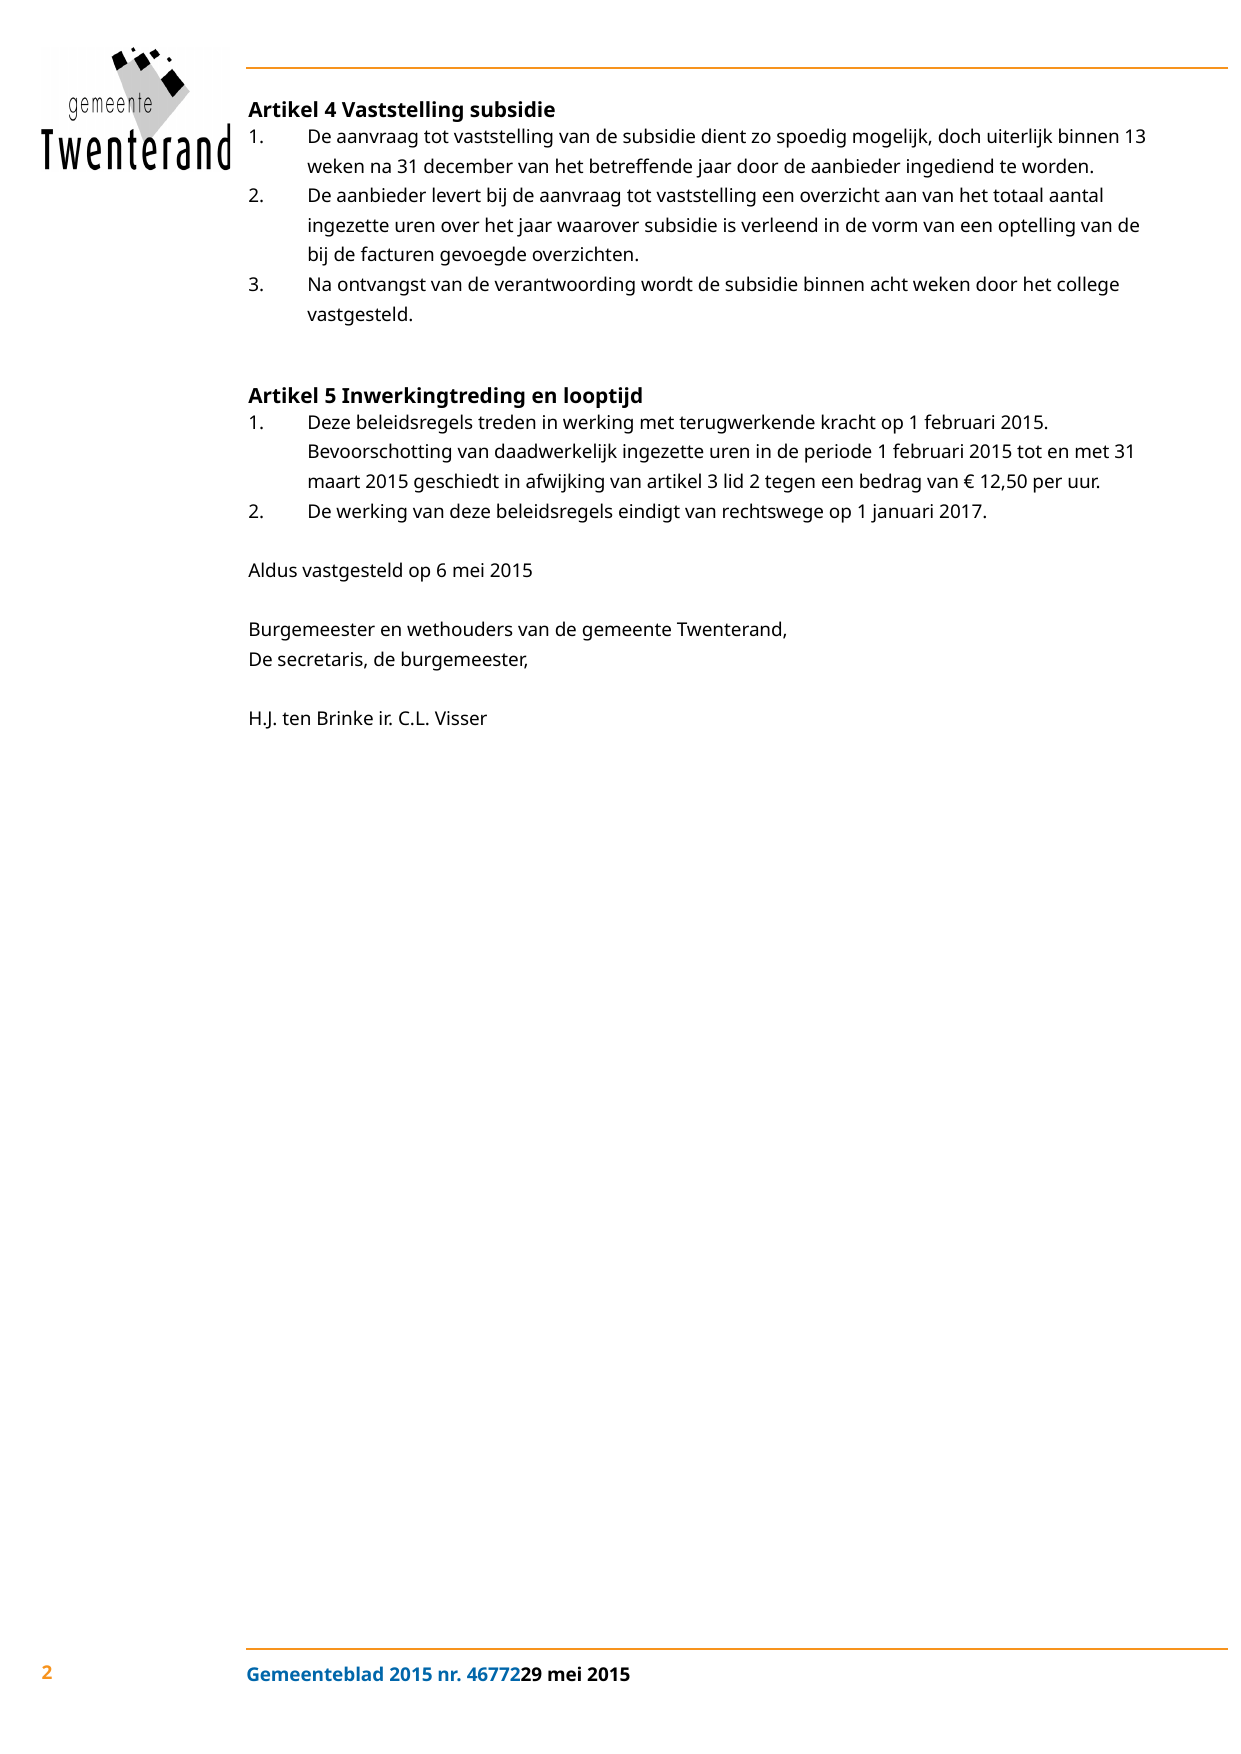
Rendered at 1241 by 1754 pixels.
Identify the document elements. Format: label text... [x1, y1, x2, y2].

text Artikel 4 Vaststelling subsidie [248, 95, 1152, 123]
text H.J. ten Brinke ir. C.L. Visser [248, 705, 1152, 731]
list De werking van deze beleidsregels eindigt van rechtswege op 1 januari 2017. [248, 498, 1152, 524]
text De secretaris, de burgemeester, [248, 646, 1152, 672]
picture [41, 47, 231, 172]
text Burgemeester en wethouders van de gemeente Twenterand, [248, 616, 1152, 642]
list Na ontvangst van de verantwoording wordt de subsidie binnen acht weken door het college vastgesteld. [248, 271, 1152, 326]
text Artikel 5 Inwerkingtreding en looptijd [248, 381, 1152, 409]
text Aldus vastgesteld op 6 mei 2015 [248, 557, 1152, 583]
list De aanvraag tot vaststelling van de subsidie dient zo spoedig mogelijk, doch uiterlijk binnen 13 weken na 31 december van het betreffende jaar door de aanbieder ingediend te worden. [248, 123, 1152, 178]
list De aanbieder levert bij de aanvraag tot vaststelling een overzicht aan van het totaal aantal ingezette uren over het jaar waarover subsidie is verleend in de vorm van een optelling van de bij de facturen gevoegde overzichten. [248, 182, 1152, 267]
list Deze beleidsregels treden in werking met terugwerkende kracht op 1 februari 2015. Bevoorschotting van daadwerkelijk ingezette uren in de periode 1 februari 2015 tot en met 31 maart 2015 geschiedt in afwijking van artikel 3 lid 2 tegen een bedrag van € 12,50 per uur. [248, 409, 1152, 494]
